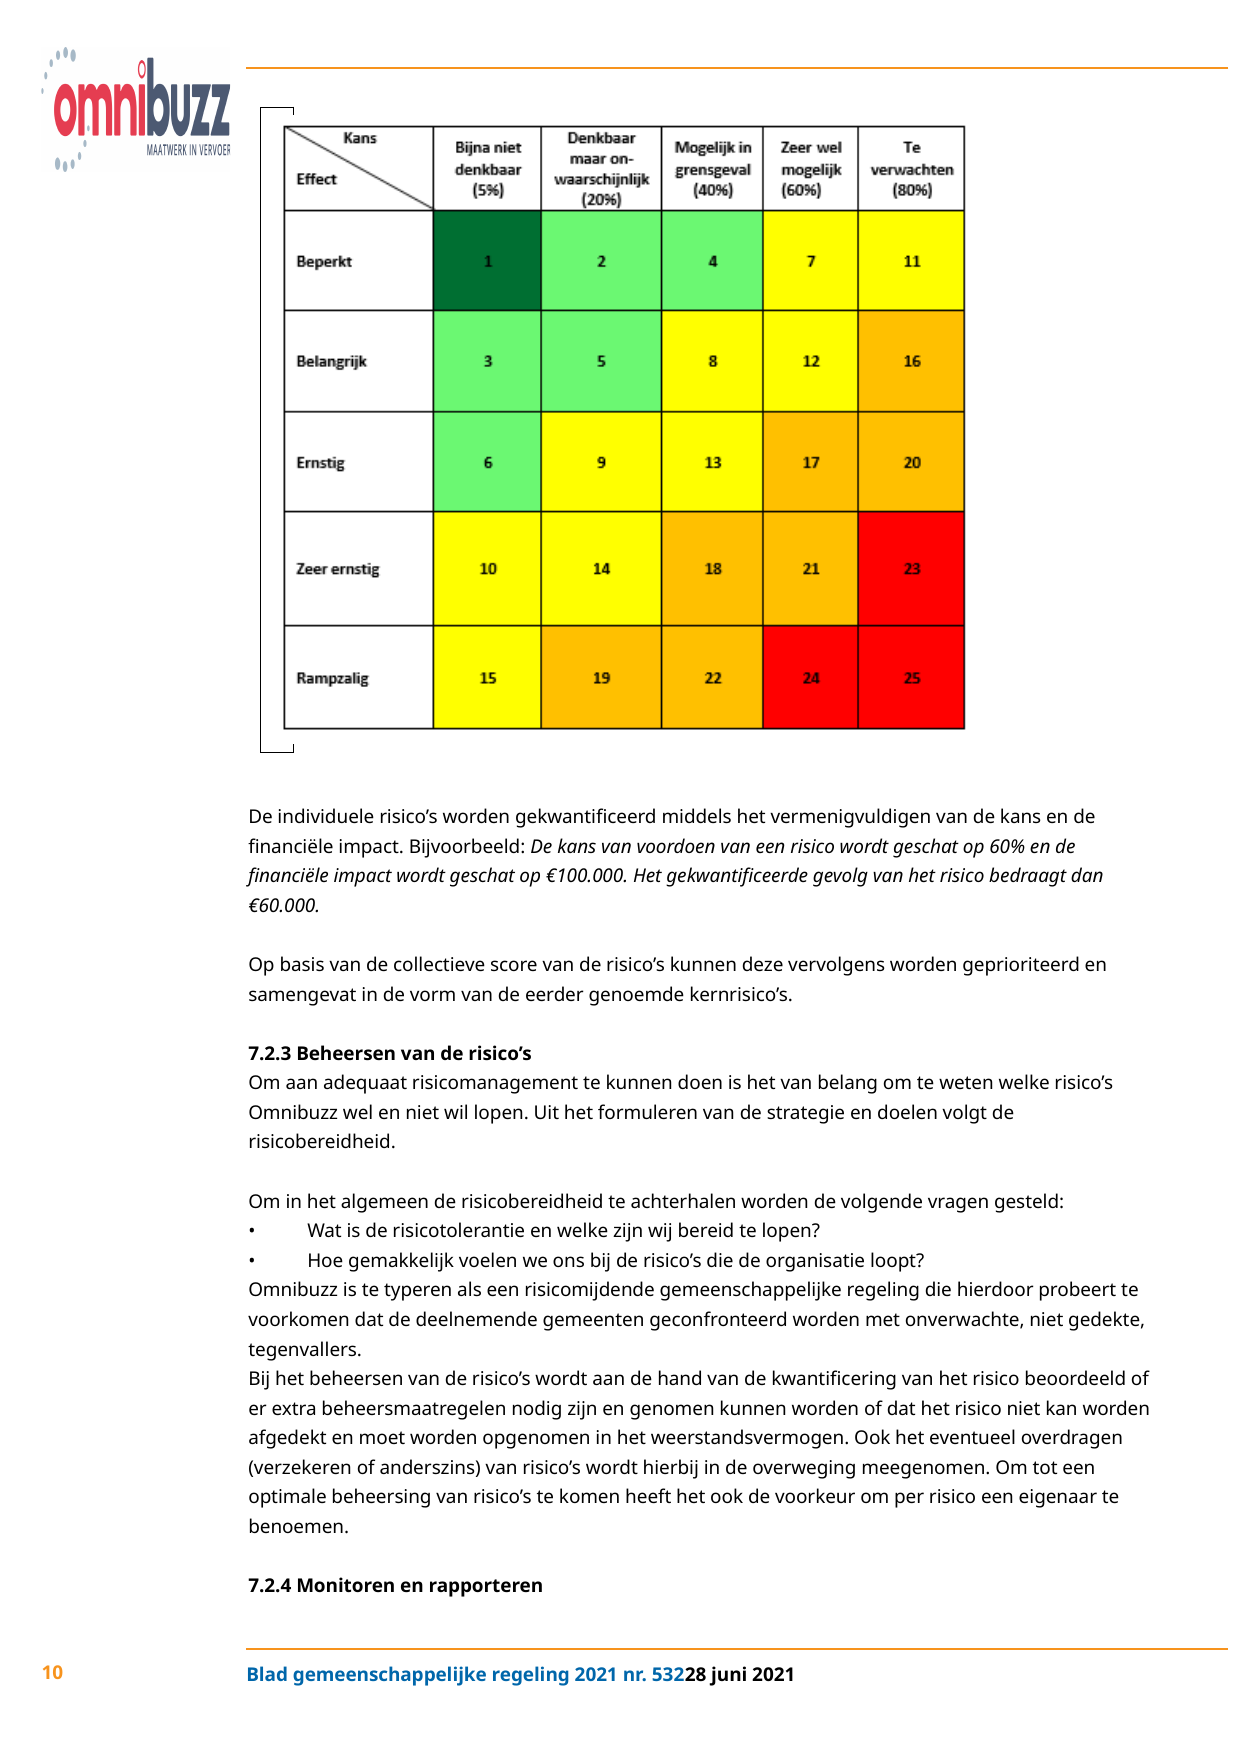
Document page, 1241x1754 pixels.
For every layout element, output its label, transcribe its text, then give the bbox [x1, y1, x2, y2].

list Wat is de risicotolerantie en welke zijn wij bereid te lopen? [248, 1217, 1152, 1243]
text 7.2.3 Beheersen van de risico’s [248, 1040, 1152, 1066]
text Om aan adequaat risicomanagement te kunnen doen is het van belang om te weten welke risico’s Omnibuzz wel en niet wil lopen. Uit het formuleren van de strategie en doelen volgt de risicobereidheid. [248, 1069, 1152, 1154]
list Hoe gemakkelijk voelen we ons bij de risico’s die de organisatie loopt? [248, 1247, 1152, 1273]
text Om in het algemeen de risicobereidheid te achterhalen worden de volgende vragen gesteld: [248, 1188, 1152, 1213]
text Bij het beheersen van de risico’s wordt aan de hand van de kwantificering van het risico beoordeeld of er extra beheersmaatregelen nodig zijn en genomen kunnen worden of dat het risico niet kan worden afgedekt en moet worden opgenomen in het weerstandsvermogen. Ook het eventueel overdragen (verzekeren of anderszins) van risico’s wordt hierbij in de overweging meegenomen. Om tot een optimale beheersing van risico’s te komen heeft het ook de voorkeur om per risico een eigenaar te benoemen. [248, 1365, 1152, 1539]
text Omnibuzz is te typeren als een risicomijdende gemeenschappelijke regeling die hierdoor probeert te voorkomen dat de deelnemende gemeenten geconfronteerd worden met onverwachte, niet gedekte, tegenvallers. [248, 1277, 1152, 1361]
text 7.2.4 Monitoren en rapporteren [248, 1572, 1152, 1598]
picture [41, 47, 231, 172]
text Op basis van de collectieve score van de risico’s kunnen deze vervolgens worden geprioriteerd en samengevat in de vorm van de eerder genoemde kernrisico’s. [248, 951, 1152, 1006]
text De individuele risico’s worden gekwantificeerd middels het vermenigvuldigen van de kans en de financiële impact. Bijvoorbeeld: De kans van voordoen van een risico wordt geschat op 60% en de financiële impact wordt geschat op €100.000. Het gekwantificeerde gevolg van het risico bedraagt dan €60.000. [248, 803, 1152, 918]
picture [268, 115, 978, 744]
